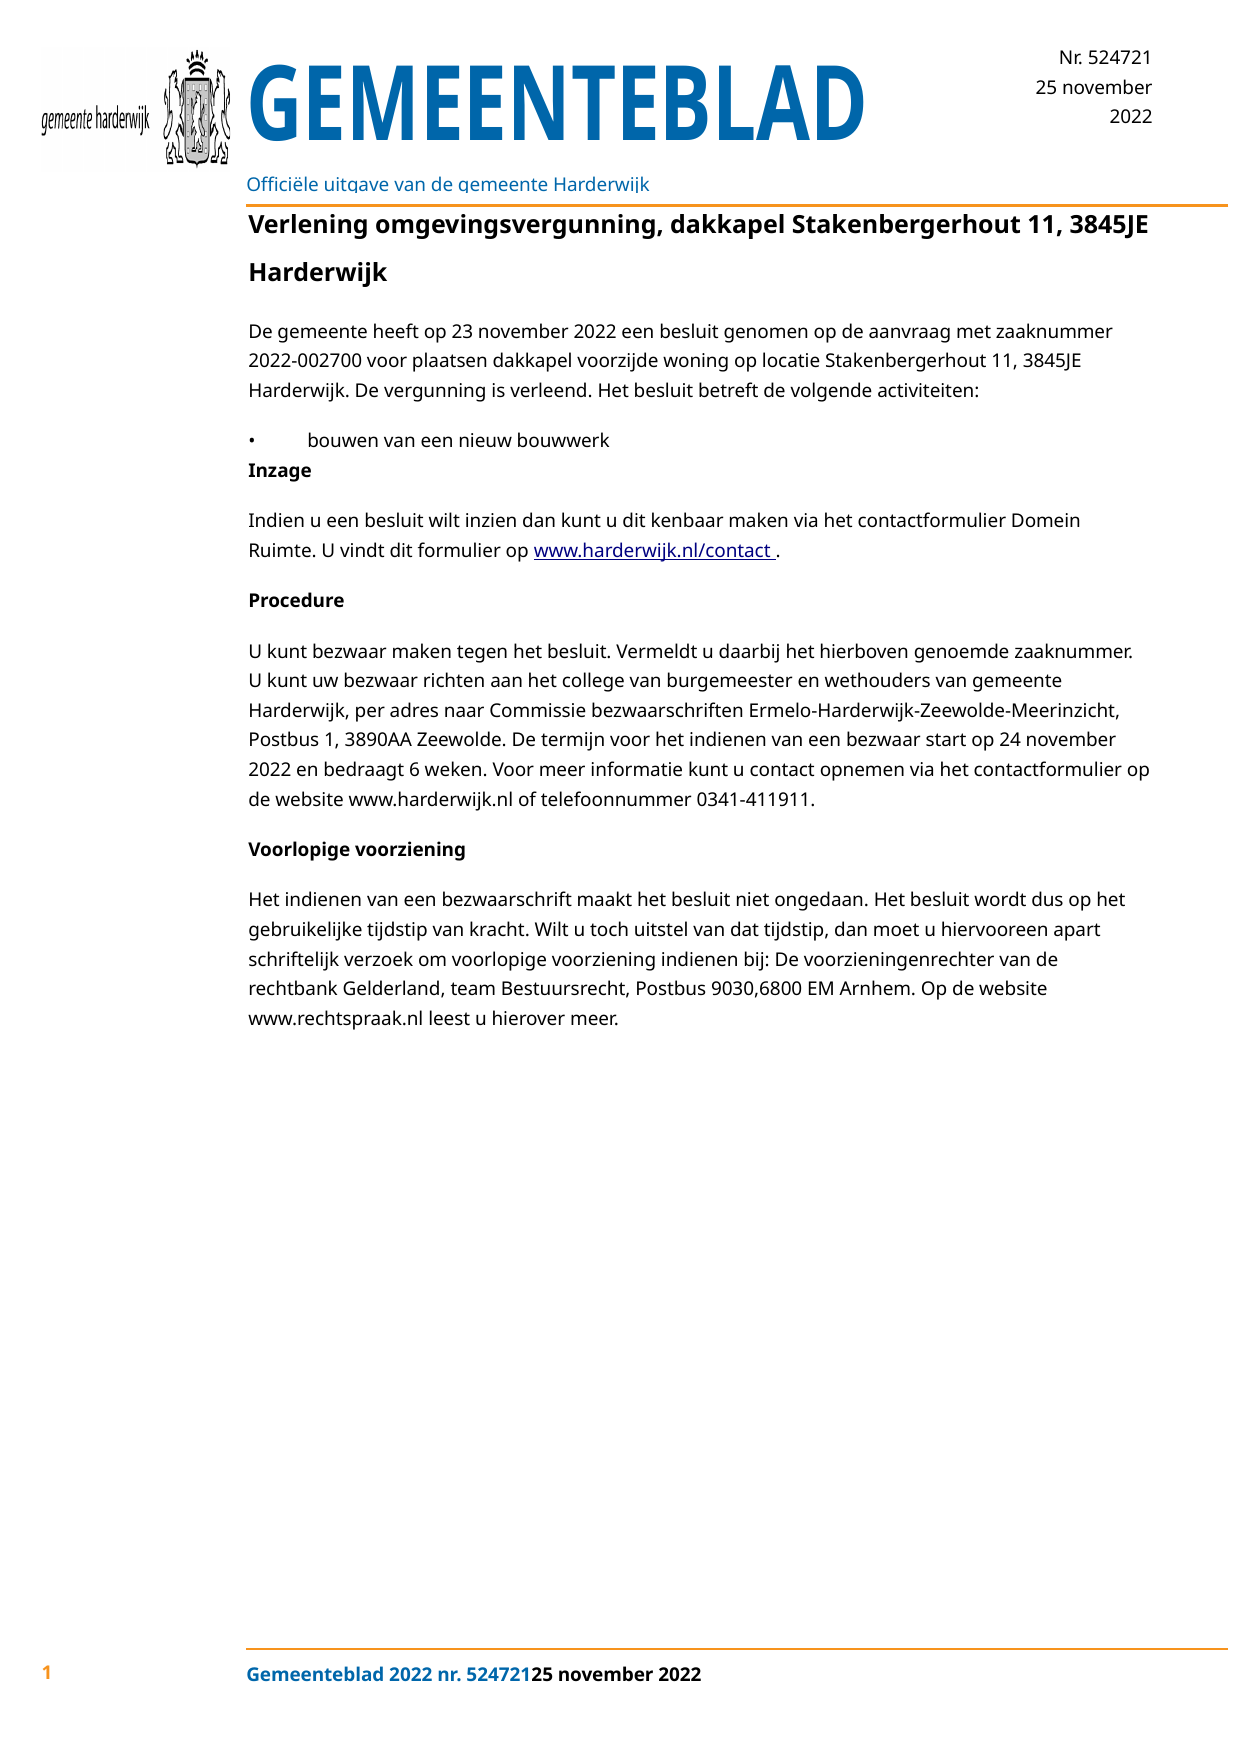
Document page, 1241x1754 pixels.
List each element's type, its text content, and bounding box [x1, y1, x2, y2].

text Voorlopige voorziening [248, 836, 1152, 862]
picture [41, 47, 231, 172]
text Het indienen van een bezwaarschrift maakt het besluit niet ongedaan. Het besluit wordt dus op het gebruikelijke tijdstip van kracht. Wilt u toch uitstel van dat tijdstip, dan moet u hiervooreen apart schriftelijk verzoek om voorlopige voorziening indienen bij: De voorzieningenrechter van de rechtbank Gelderland, team Bestuursrecht, Postbus 9030,6800 EM Arnhem. Op de website www.rechtspraak.nl leest u hierover meer. [248, 887, 1152, 1031]
text Indien u een besluit wilt inzien dan kunt u dit kenbaar maken via het contactformulier Domein Ruimte. U vindt dit formulier op www.harderwijk.nl/contact . [248, 507, 1152, 563]
text Verlening omgevingsvergunning, dakkapel Stakenbergerhout 11, 3845JE Harderwijk [248, 207, 1152, 288]
list bouwen van een nieuw bouwwerk [248, 427, 1152, 453]
text Procedure [248, 587, 1152, 613]
text U kunt bezwaar maken tegen het besluit. Vermeldt u daarbij het hierboven genoemde zaaknummer. U kunt uw bezwaar richten aan het college van burgemeester en wethouders van gemeente Harderwijk, per adres naar Commissie bezwaarschriften Ermelo-Harderwijk-Zeewolde-Meerinzicht, Postbus 1, 3890AA Zeewolde. De termijn voor het indienen van een bezwaar start op 24 november 2022 en bedraagt 6 weken. Voor meer informatie kunt u contact opnemen via het contactformulier op de website www.harderwijk.nl of telefoonnummer 0341-411911. [248, 638, 1152, 812]
text Inzage [248, 457, 1152, 483]
text De gemeente heeft op 23 november 2022 een besluit genomen op de aanvraag met zaaknummer 2022-002700 voor plaatsen dakkapel voorzijde woning op locatie Stakenbergerhout 11, 3845JE Harderwijk. De vergunning is verleend. Het besluit betreft de volgende activiteiten: [248, 318, 1152, 403]
